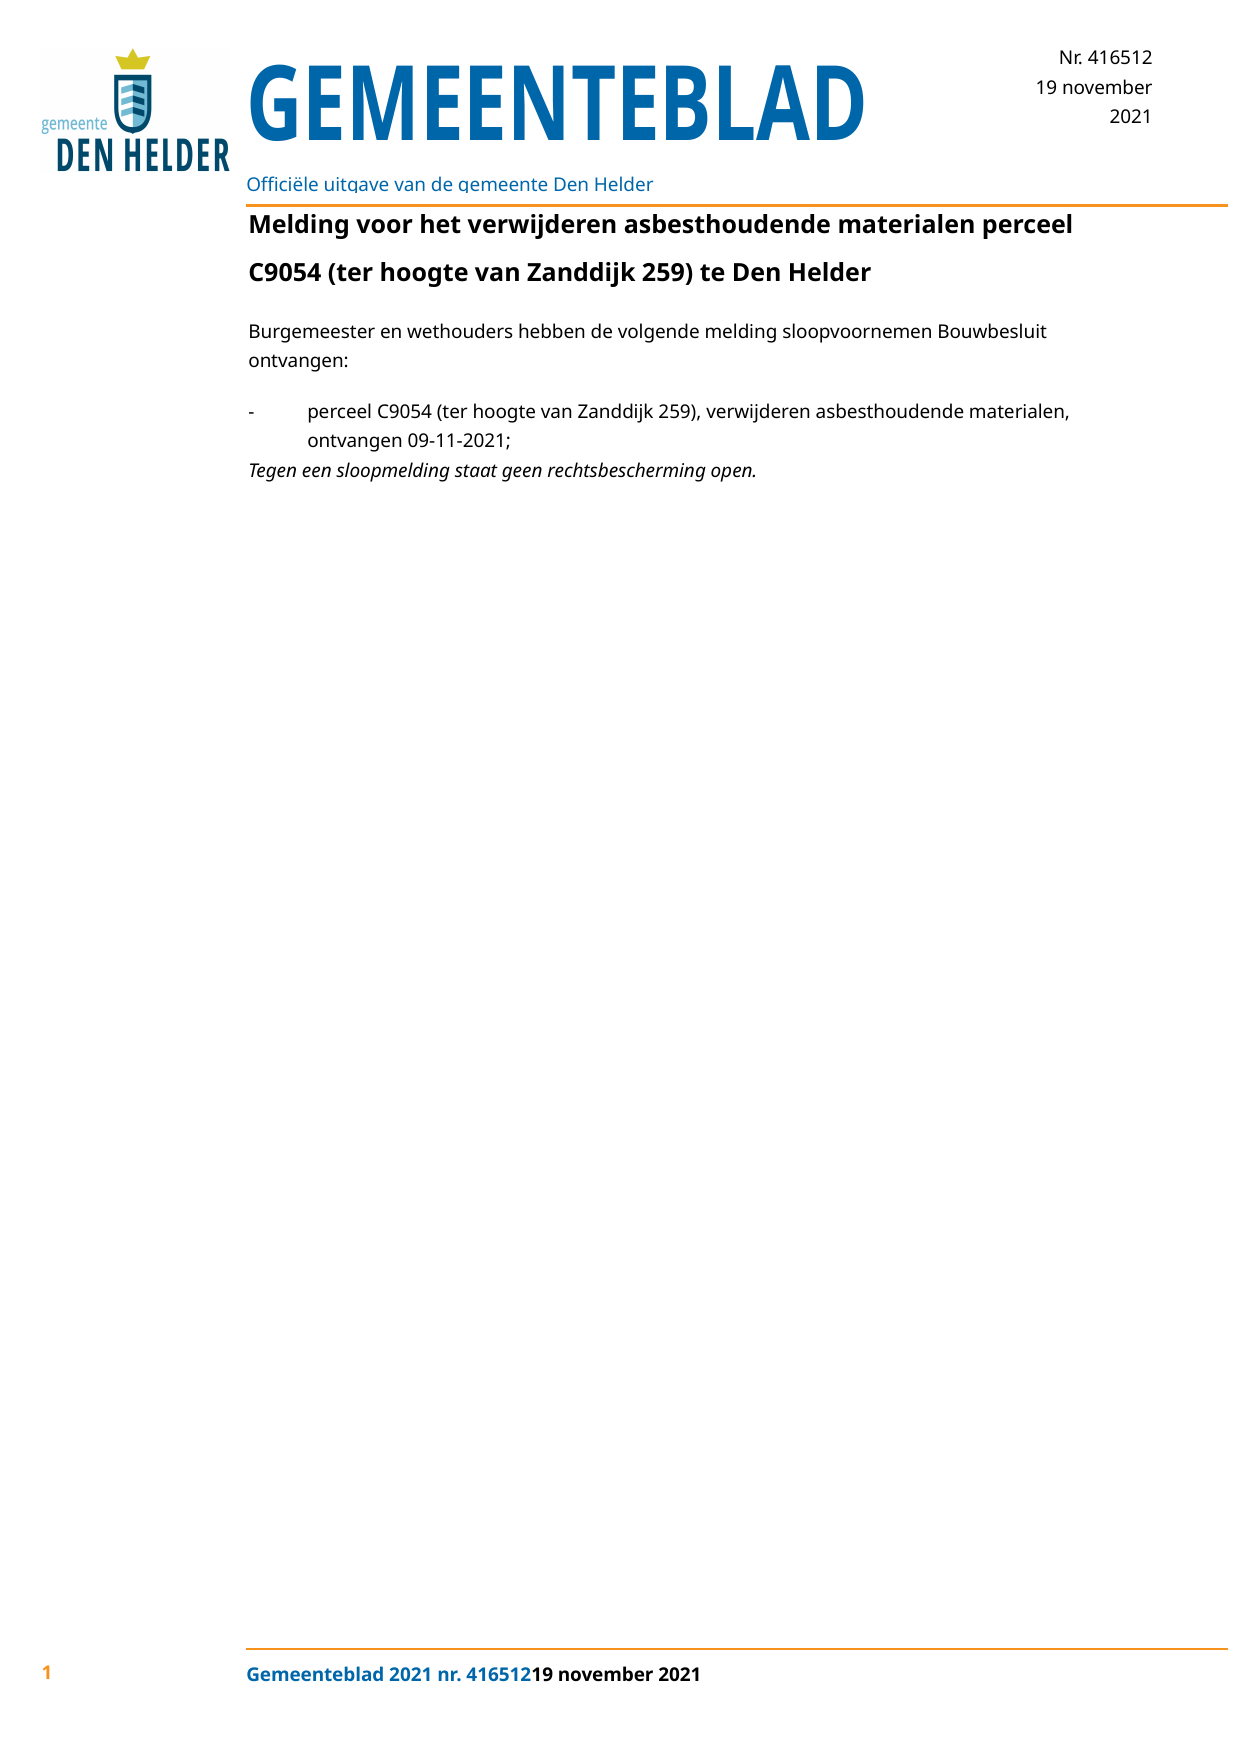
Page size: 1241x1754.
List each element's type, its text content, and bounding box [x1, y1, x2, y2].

text Melding voor het verwijderen asbesthoudende materialen perceel C9054 (ter hoogte van Zanddijk 259) te Den Helder [248, 207, 1152, 288]
picture [63, 144, 68, 165]
list perceel C9054 (ter hoogte van Zanddijk 259), verwijderen asbesthoudende materialen, ontvangen 09-11-2021; [248, 398, 1152, 453]
picture [220, 160, 224, 172]
picture [182, 144, 187, 165]
picture [100, 154, 106, 172]
picture [130, 157, 135, 172]
text Burgemeester en wethouders hebben de volgende melding sloopvoornemen Bouwbesluit ontvangen: [248, 318, 1152, 373]
picture [41, 47, 231, 172]
text Tegen een sloopmelding staat geen rechtsbescherming open. [248, 457, 1152, 483]
